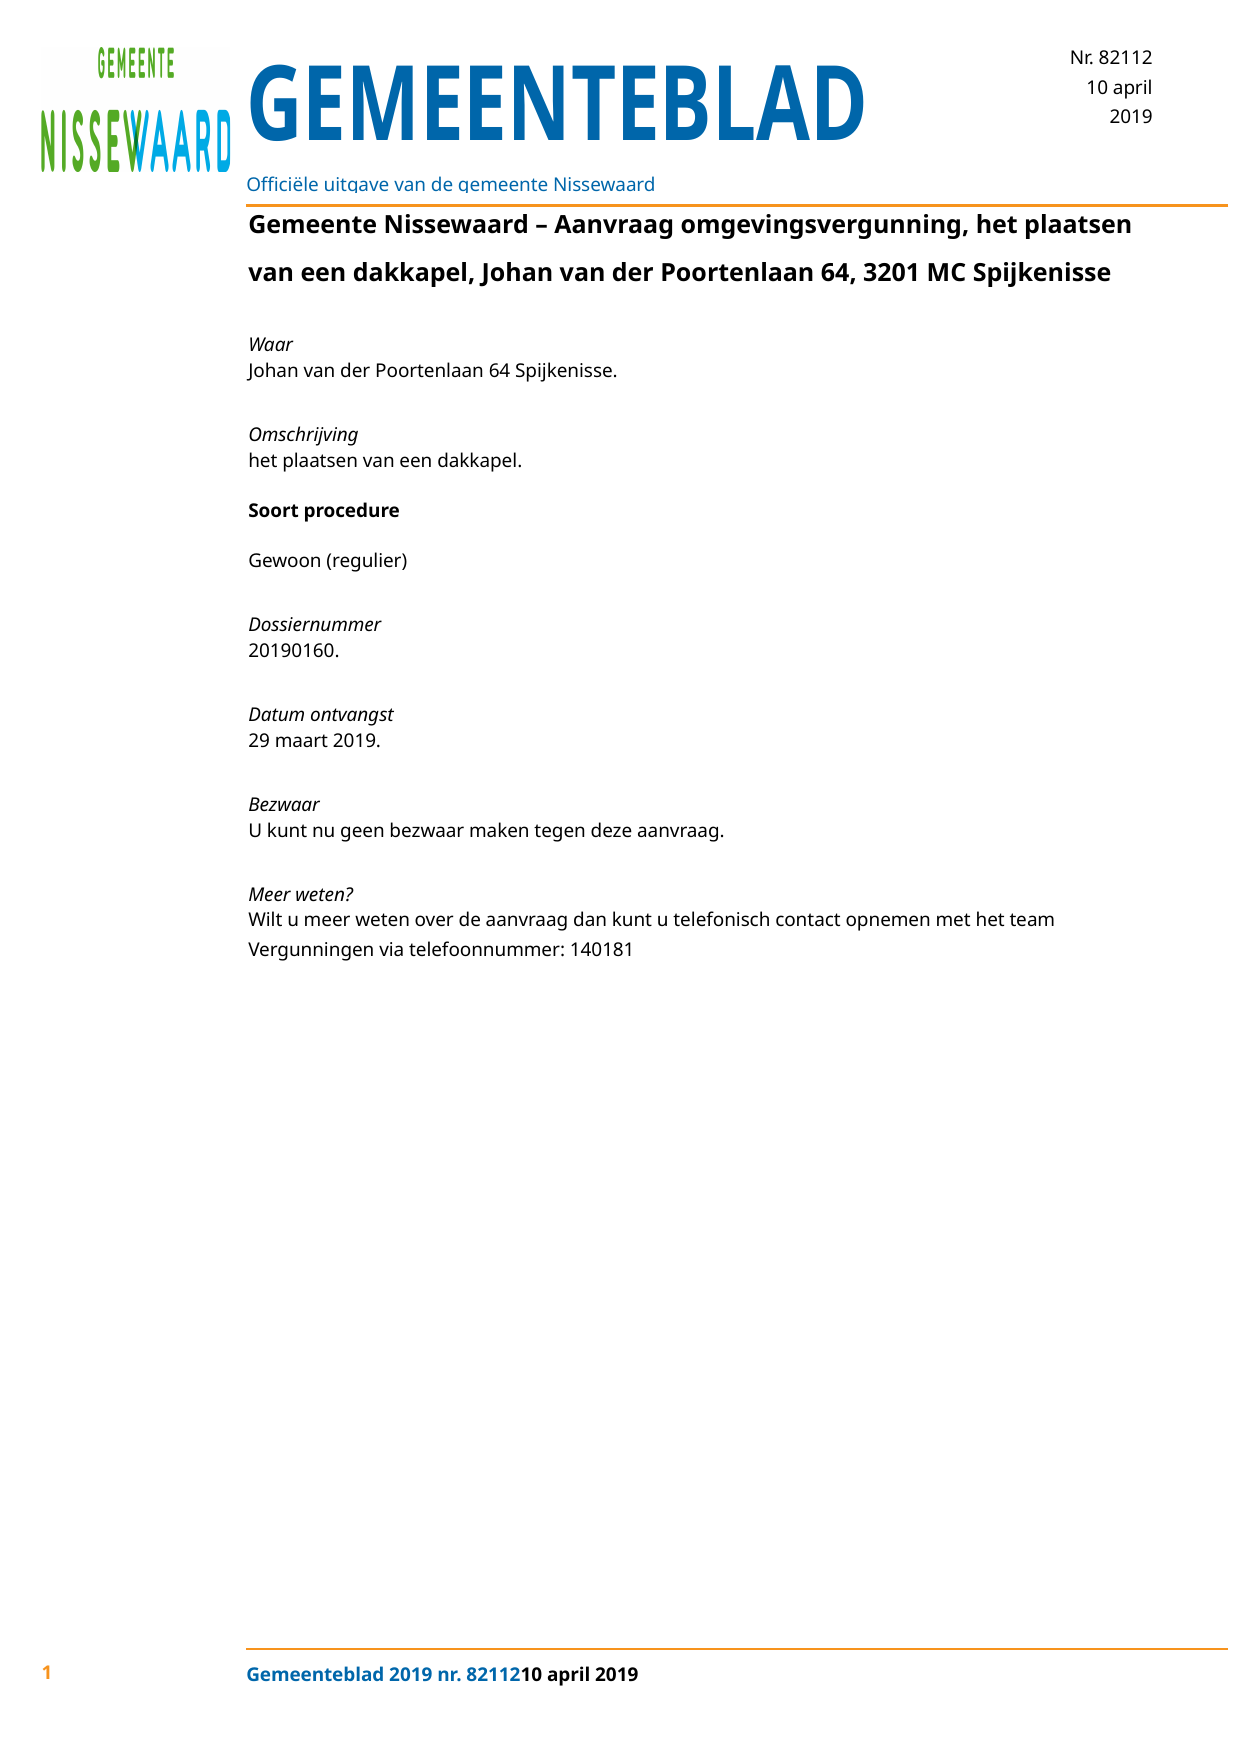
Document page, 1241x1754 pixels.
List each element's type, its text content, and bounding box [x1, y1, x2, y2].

text Omschrijving [248, 421, 1152, 447]
picture [200, 151, 206, 172]
picture [222, 122, 227, 160]
text het plaatsen van een dakkapel. [248, 447, 1152, 473]
text Datum ontvangst [248, 701, 1152, 727]
text Soort procedure [248, 497, 1152, 523]
picture [201, 122, 206, 138]
picture [176, 157, 187, 172]
text Waar [248, 331, 1152, 357]
text Wilt u meer weten over de aanvraag dan kunt u telefonisch contact opnemen met het team Vergunningen via telefoonnummer: 140181 [248, 906, 1152, 962]
text Johan van der Poortenlaan 64 Spijkenisse. [248, 357, 1152, 383]
text 29 maart 2019. [248, 727, 1152, 753]
text U kunt nu geen bezwaar maken tegen deze aanvraag. [248, 817, 1152, 842]
picture [154, 157, 165, 172]
text Bezwaar [248, 791, 1152, 817]
picture [41, 47, 231, 172]
text Meer weten? [248, 881, 1152, 906]
text 20190160. [248, 637, 1152, 663]
text Gemeente Nissewaard – Aanvraag omgevingsvergunning, het plaatsen van een dakkapel, Johan van der Poortenlaan 64, 3201 MC Spijkenisse [248, 207, 1152, 288]
text Dossiernummer [248, 612, 1152, 637]
text Gewoon (regulier) [248, 548, 1152, 573]
